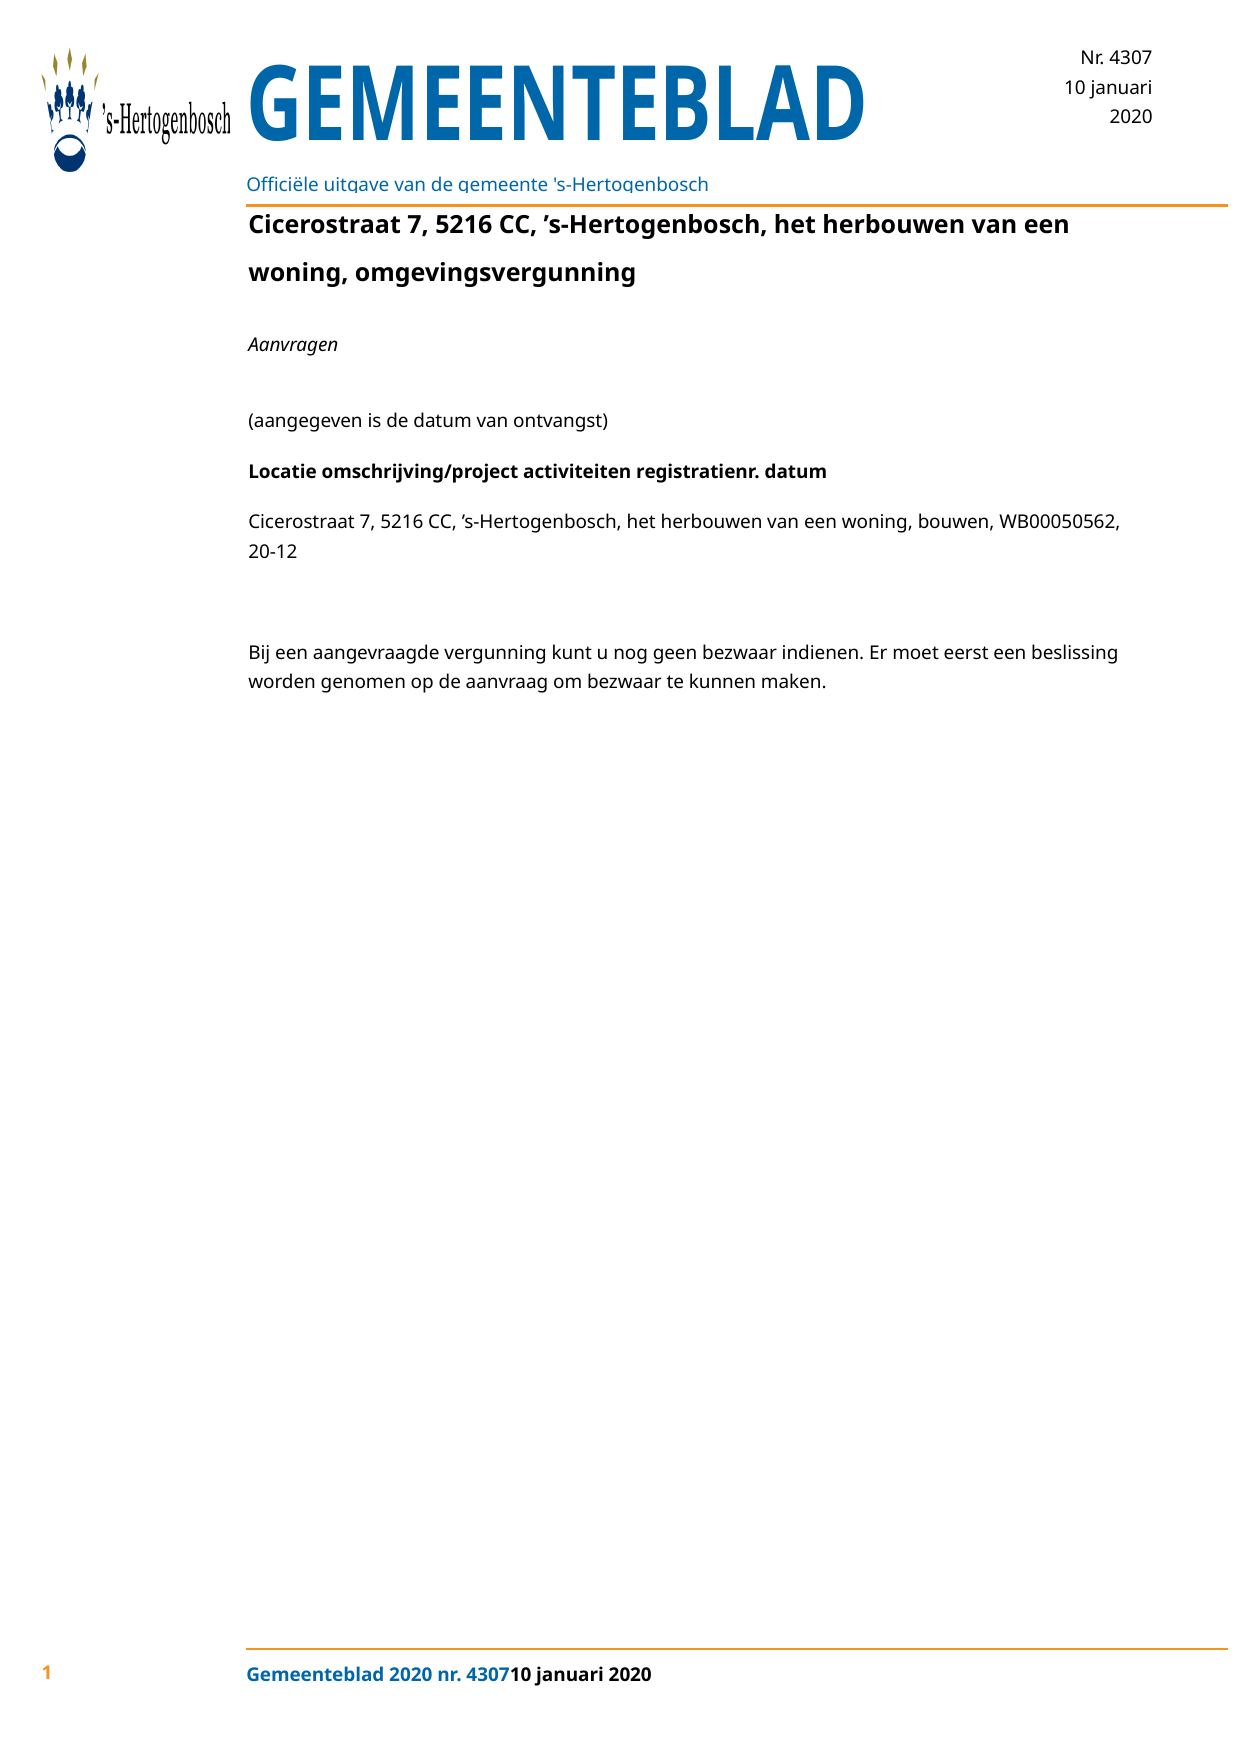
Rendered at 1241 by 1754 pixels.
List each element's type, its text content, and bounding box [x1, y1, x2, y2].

text Bij een aangevraagde vergunning kunt u nog geen bezwaar indienen. Er moet eerst een beslissing worden genomen op de aanvraag om bezwaar te kunnen maken. [248, 639, 1152, 694]
picture [41, 47, 231, 172]
text Cicerostraat 7, 5216 CC, ’s-Hertogenbosch, het herbouwen van een woning, bouwen, WB00050562, 20-12 [248, 508, 1152, 564]
text Locatie omschrijving/project activiteiten registratienr. datum [248, 458, 1152, 484]
text Cicerostraat 7, 5216 CC, ’s-Hertogenbosch, het herbouwen van een woning, omgevingsvergunning [248, 207, 1152, 288]
text Aanvragen [248, 331, 1152, 357]
text (aangegeven is de datum van ontvangst) [248, 408, 1152, 433]
